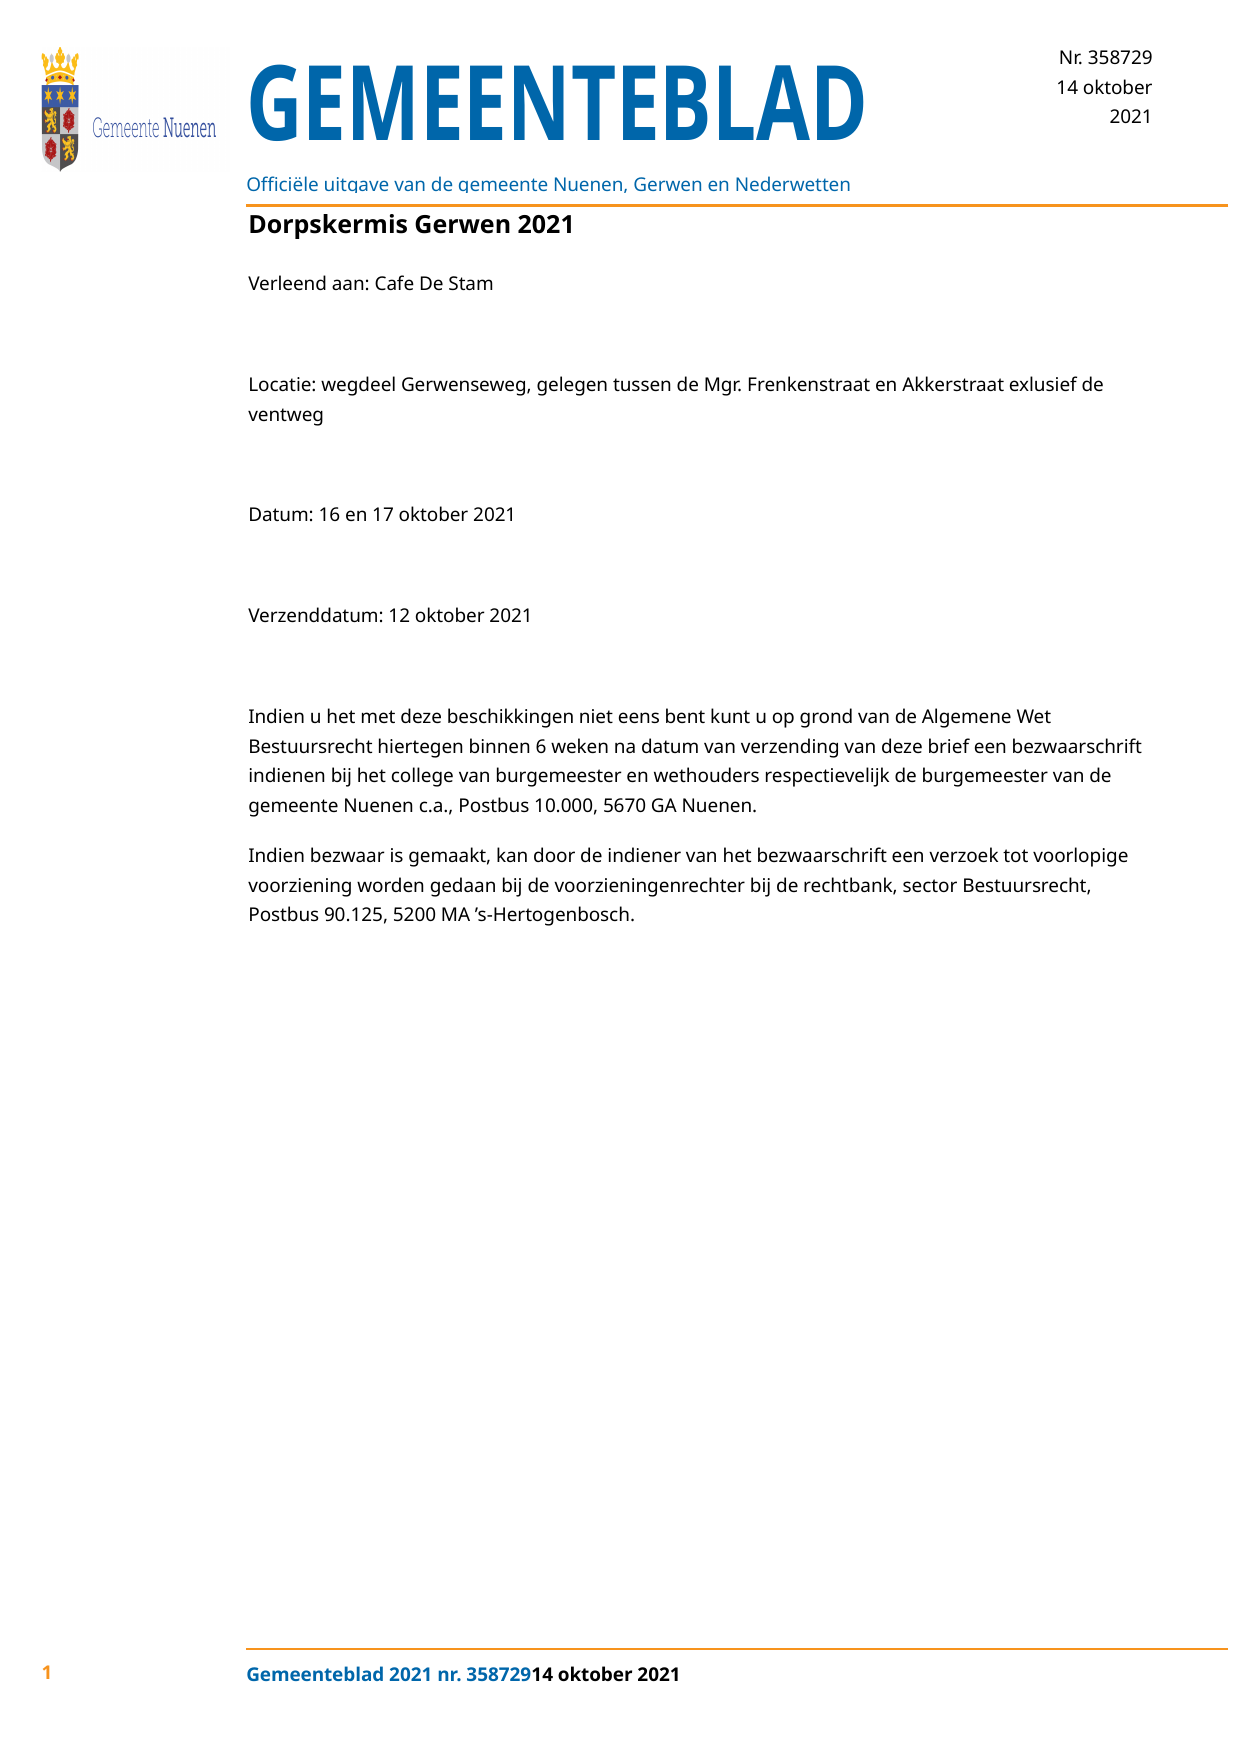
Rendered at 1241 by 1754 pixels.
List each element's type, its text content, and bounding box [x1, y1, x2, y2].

text Datum: 16 en 17 oktober 2021 [248, 502, 1152, 527]
picture [41, 47, 231, 172]
text Verleend aan: Cafe De Stam [248, 270, 1152, 296]
text Verzenddatum: 12 oktober 2021 [248, 602, 1152, 628]
text Indien u het met deze beschikkingen niet eens bent kunt u op grond van de Algemene Wet Bestuursrecht hiertegen binnen 6 weken na datum van verzending van deze brief een bezwaarschrift indienen bij het college van burgemeester en wethouders respectievelijk de burgemeester van de gemeente Nuenen c.a., Postbus 10.000, 5670 GA Nuenen. [248, 703, 1152, 818]
text Locatie: wegdeel Gerwenseweg, gelegen tussen de Mgr. Frenkenstraat en Akkerstraat exlusief de ventweg [248, 371, 1152, 426]
text Indien bezwaar is gemaakt, kan door de indiener van het bezwaarschrift een verzoek tot voorlopige voorziening worden gedaan bij de voorzieningenrechter bij de rechtbank, sector Bestuursrecht, Postbus 90.125, 5200 MA ’s-Hertogenbosch. [248, 842, 1152, 927]
text Dorpskermis Gerwen 2021 [248, 207, 1152, 241]
